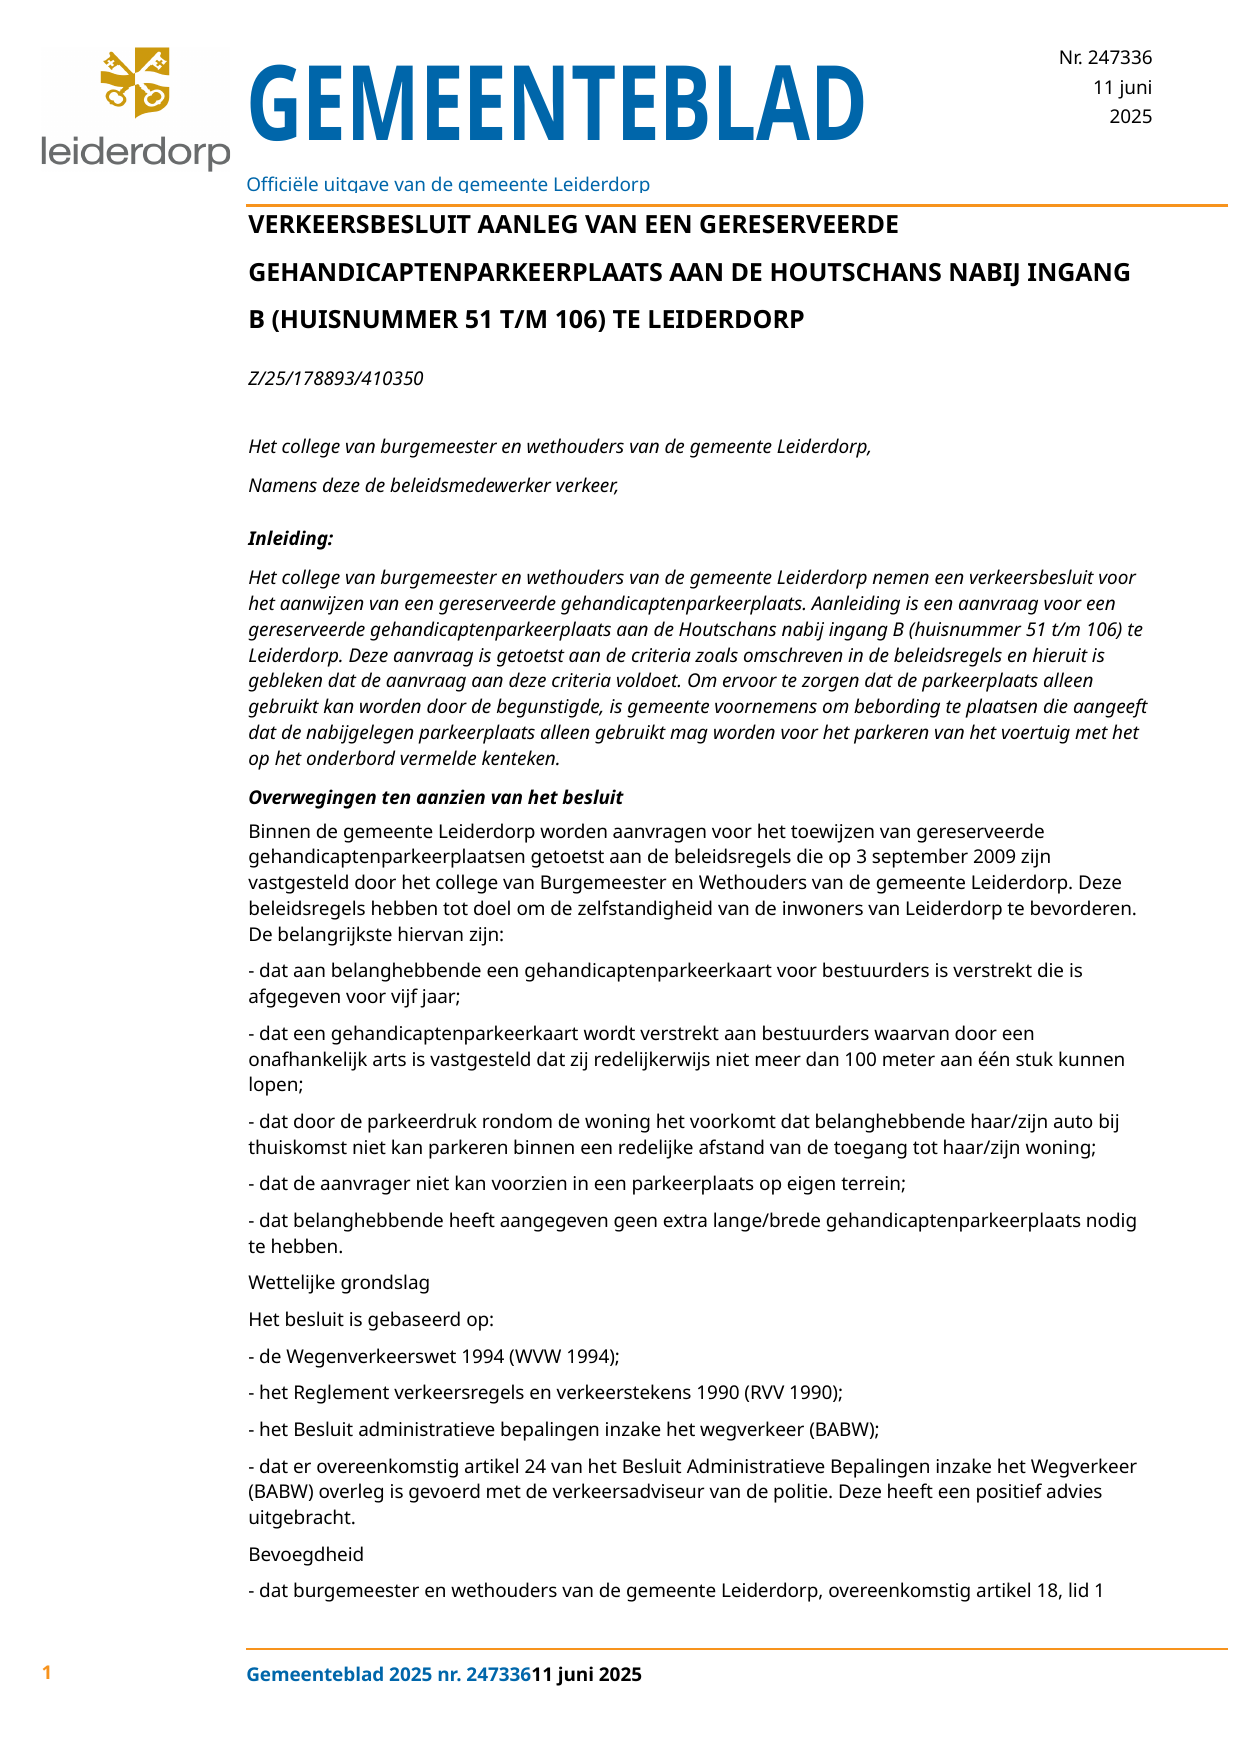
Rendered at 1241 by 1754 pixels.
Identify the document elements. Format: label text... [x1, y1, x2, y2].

text Inleiding: [248, 525, 1152, 551]
text - dat aan belanghebbende een gehandicaptenparkeerkaart voor bestuurders is verstrekt die is afgegeven voor vijf jaar; [248, 958, 1152, 1009]
text Het college van burgemeester en wethouders van de gemeente Leiderdorp nemen een verkeersbesluit voor het aanwijzen van een gereserveerde gehandicaptenparkeerplaats. Aanleiding is een aanvraag voor een gereserveerde gehandicaptenparkeerplaats aan de Houtschans nabij ingang B (huisnummer 51 t/m 106) te Leiderdorp. Deze aanvraag is getoetst aan de criteria zoals omschreven in de beleidsregels en hieruit is gebleken dat de aanvraag aan deze criteria voldoet. Om ervoor te zorgen dat de parkeerplaats alleen gebruikt kan worden door de begunstigde, is gemeente voornemens om bebording te plaatsen die aangeeft dat de nabijgelegen parkeerplaats alleen gebruikt mag worden voor het parkeren van het voertuig met het op het onderbord vermelde kenteken. [248, 564, 1152, 770]
text - dat de aanvrager niet kan voorzien in een parkeerplaats op eigen terrein; [248, 1171, 1152, 1196]
text Overwegingen ten aanzien van het besluit [248, 784, 1152, 810]
text Binnen de gemeente Leiderdorp worden aanvragen voor het toewijzen van gereserveerde gehandicaptenparkeerplaatsen getoetst aan de beleidsregels die op 3 september 2009 zijn vastgesteld door het college van Burgemeester en Wethouders van de gemeente Leiderdorp. Deze beleidsregels hebben tot doel om de zelfstandigheid van de inwoners van Leiderdorp te bevorderen. De belangrijkste hiervan zijn: [248, 818, 1152, 947]
text VERKEERSBESLUIT AANLEG VAN EEN GERESERVEERDE GEHANDICAPTENPARKEERPLAATS AAN DE HOUTSCHANS NABIJ INGANG B (HUISNUMMER 51 T/M 106) TE LEIDERDORP [248, 207, 1152, 336]
text Het college van burgemeester en wethouders van de gemeente Leiderdorp, [248, 433, 1152, 459]
text - dat door de parkeerdruk rondom de woning het voorkomt dat belanghebbende haar/zijn auto bij thuiskomst niet kan parkeren binnen een redelijke afstand van de toegang tot haar/zijn woning; [248, 1108, 1152, 1159]
text - dat burgemeester en wethouders van de gemeente Leiderdorp, overeenkomstig artikel 18, lid 1 [248, 1578, 1152, 1603]
text Wettelijke grondslag [248, 1269, 1152, 1295]
text - het Reglement verkeersregels en verkeerstekens 1990 (RVV 1990); [248, 1379, 1152, 1405]
picture [41, 47, 231, 172]
text Het besluit is gebaseerd op: [248, 1306, 1152, 1332]
text - de Wegenverkeerswet 1994 (WVW 1994); [248, 1343, 1152, 1369]
text Bevoegdheid [248, 1541, 1152, 1567]
text Z/25/178893/410350 [248, 366, 1152, 391]
text - het Besluit administratieve bepalingen inzake het wegverkeer (BABW); [248, 1416, 1152, 1442]
text - dat er overeenkomstig artikel 24 van het Besluit Administratieve Bepalingen inzake het Wegverkeer (BABW) overleg is gevoerd met de verkeersadviseur van de politie. Deze heeft een positief advies uitgebracht. [248, 1453, 1152, 1530]
text Namens deze de beleidsmedewerker verkeer, [248, 472, 1152, 498]
text - dat een gehandicaptenparkeerkaart wordt verstrekt aan bestuurders waarvan door een onafhankelijk arts is vastgesteld dat zij redelijkerwijs niet meer dan 100 meter aan één stuk kunnen lopen; [248, 1020, 1152, 1097]
text - dat belanghebbende heeft aangegeven geen extra lange/brede gehandicaptenparkeerplaats nodig te hebben. [248, 1207, 1152, 1259]
